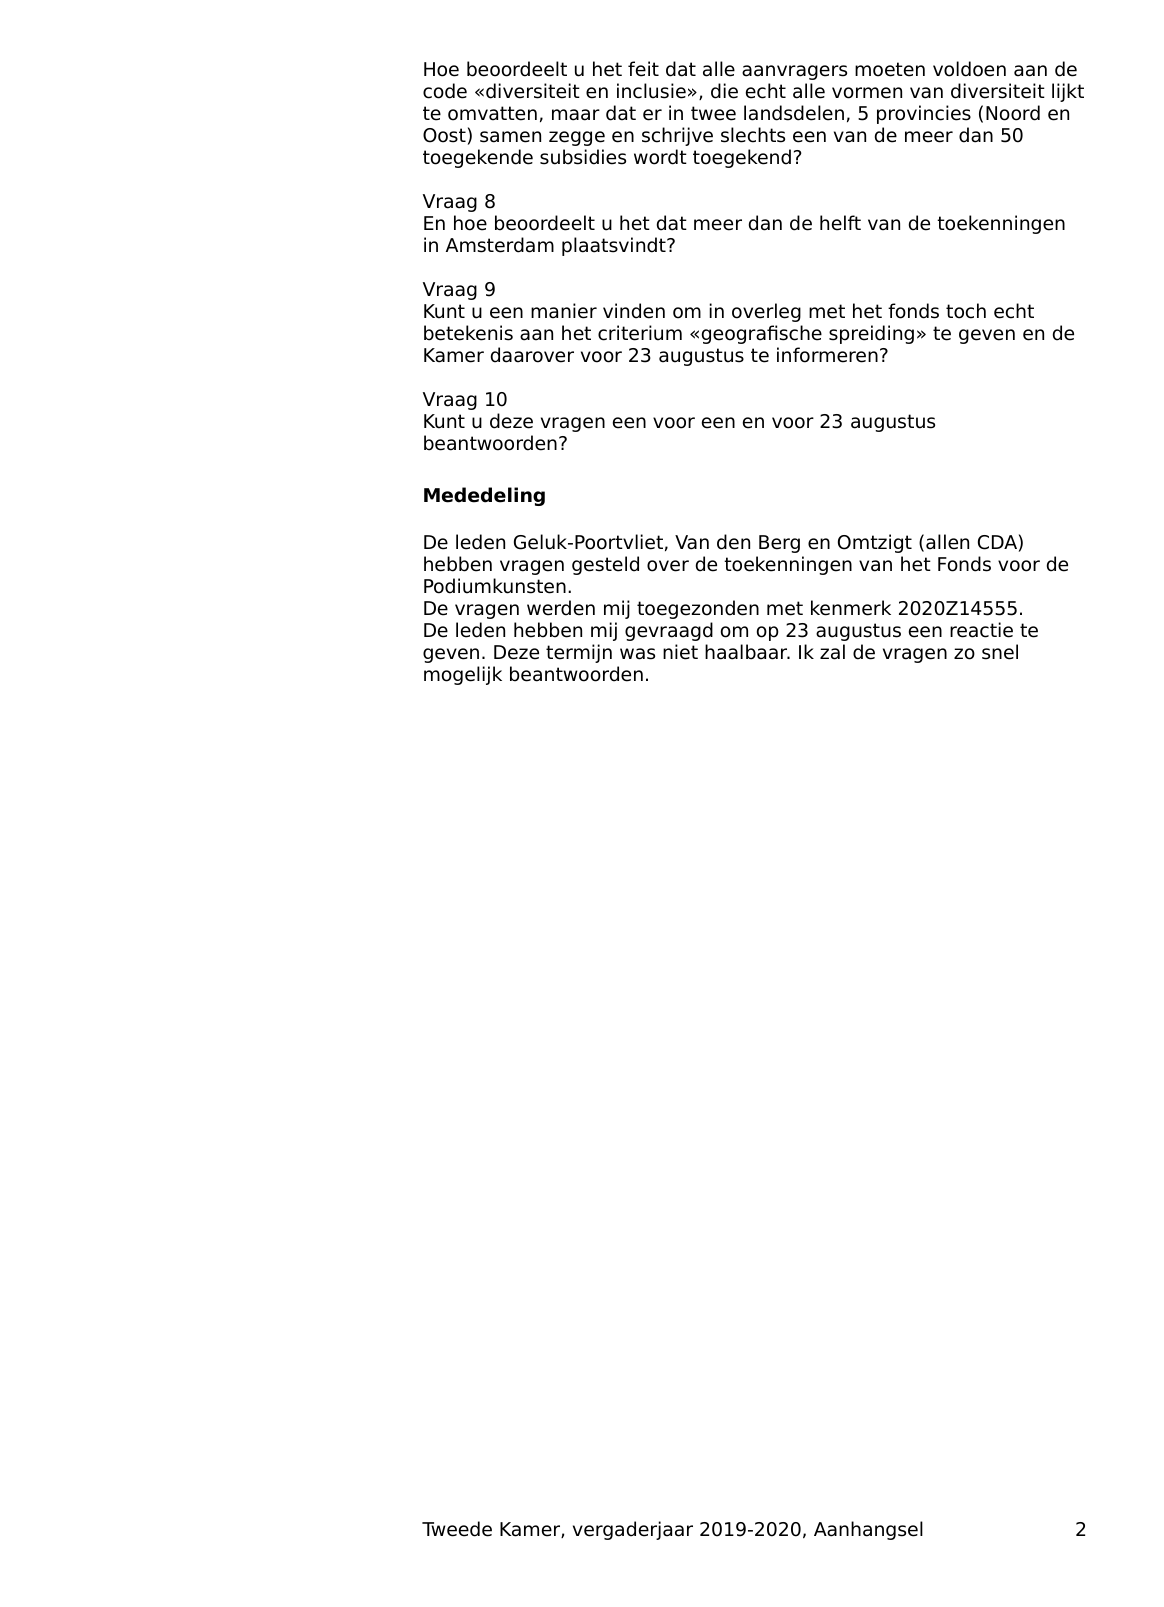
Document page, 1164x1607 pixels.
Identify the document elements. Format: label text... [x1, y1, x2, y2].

text Kunt u een manier vinden om in overleg met het fonds toch echt betekenis aan het criterium «geografische spreiding» te geven en de Kamer daarover voor 23 augustus te informeren? [422, 301, 1087, 367]
subtitle Mededeling [422, 485, 1087, 507]
text Vraag 9 [422, 279, 1087, 301]
text En hoe beoordeelt u het dat meer dan de helft van de toekenningen in Amsterdam plaatsvindt? [422, 213, 1087, 257]
text De leden hebben mij gevraagd om op 23 augustus een reactie te geven. Deze termijn was niet haalbaar. Ik zal de vragen zo snel mogelijk beantwoorden. [422, 620, 1087, 686]
text Hoe beoordeelt u het feit dat alle aanvragers moeten voldoen aan de code «diversiteit en inclusie», die echt alle vormen van diversiteit lijkt te omvatten, maar dat er in twee landsdelen, 5 provincies (Noord en Oost) samen zegge en schrijve slechts een van de meer dan 50 toegekende subsidies wordt toegekend? [422, 59, 1087, 169]
text Kunt u deze vragen een voor een en voor 23 augustus beantwoorden? [422, 411, 1087, 455]
text De leden Geluk-Poortvliet, Van den Berg en Omtzigt (allen CDA) hebben vragen gesteld over de toekenningen van het Fonds voor de Podiumkunsten. [422, 532, 1087, 598]
text Vraag 8 [422, 191, 1087, 213]
text Vraag 10 [422, 389, 1087, 411]
text De vragen werden mij toegezonden met kenmerk 2020Z14555. [422, 598, 1087, 620]
